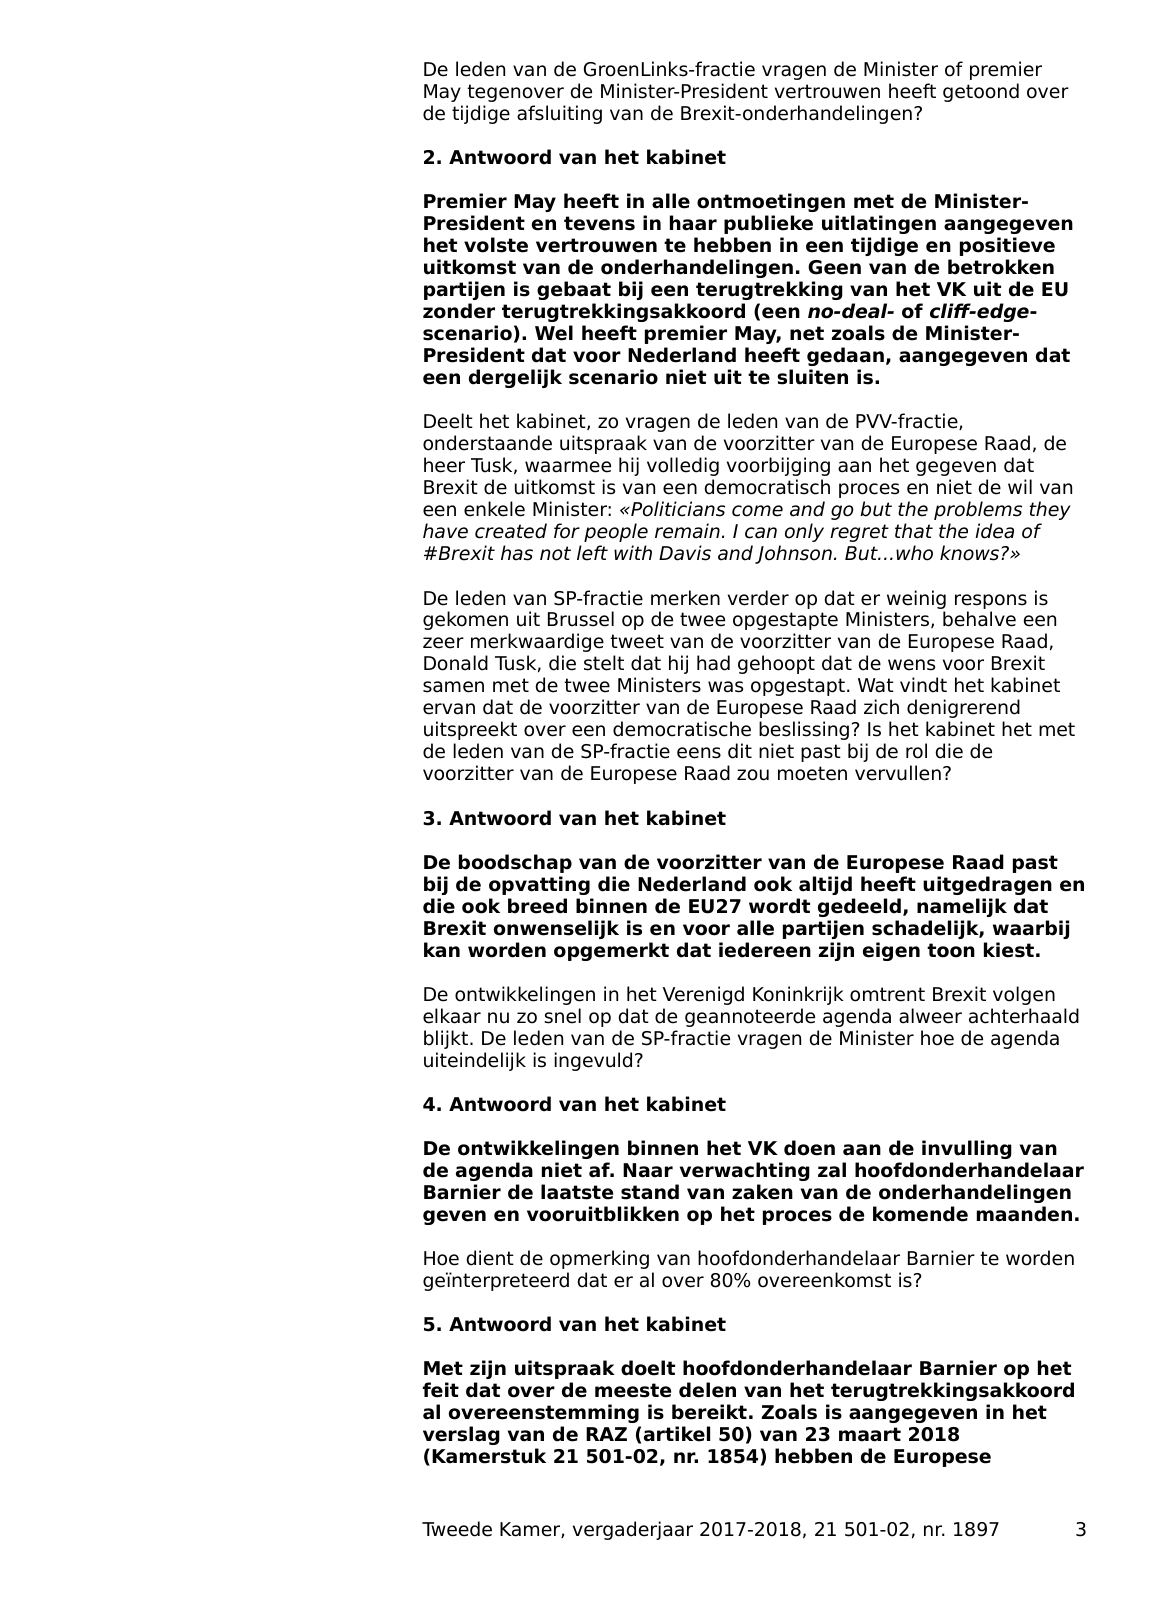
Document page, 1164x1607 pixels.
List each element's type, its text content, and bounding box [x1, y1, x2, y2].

subtitle 2. Antwoord van het kabinet [422, 147, 1087, 169]
text De leden van SP-fractie merken verder op dat er weinig respons is gekomen uit Brussel op de twee opgestapte Ministers, behalve een zeer merkwaardige tweet van de voorzitter van de Europese Raad, Donald Tusk, die stelt dat hij had gehoopt dat de wens voor Brexit samen met de twee Ministers was opgestapt. Wat vindt het kabinet ervan dat de voorzitter van de Europese Raad zich denigrerend uitspreekt over een democratische beslissing? Is het kabinet het met de leden van de SP-fractie eens dit niet past bij de rol die de voorzitter van de Europese Raad zou moeten vervullen? [422, 587, 1087, 785]
subtitle 3. Antwoord van het kabinet [422, 807, 1087, 829]
text De ontwikkelingen binnen het VK doen aan de invulling van de agenda niet af. Naar verwachting zal hoofdonderhandelaar Barnier de laatste stand van zaken van de onderhandelingen geven en vooruitblikken op het proces de komende maanden. [422, 1138, 1087, 1226]
text De boodschap van de voorzitter van de Europese Raad past bij de opvatting die Nederland ook altijd heeft uitgedragen en die ook breed binnen de EU27 wordt gedeeld, namelijk dat Brexit onwenselijk is en voor alle partijen schadelijk, waarbij kan worden opgemerkt dat iedereen zijn eigen toon kiest. [422, 852, 1087, 961]
text Deelt het kabinet, zo vragen de leden van de PVV-fractie, onderstaande uitspraak van de voorzitter van de Europese Raad, de heer Tusk, waarmee hij volledig voorbijging aan het gegeven dat Brexit de uitkomst is van een democratisch proces en niet de wil van een enkele Minister: «Politicians come and go but the problems they have created for people remain. I can only regret that the idea of #Brexit has not left with Davis and Johnson. But...who knows?» [422, 411, 1087, 565]
text Met zijn uitspraak doelt hoofdonderhandelaar Barnier op het feit dat over de meeste delen van het terugtrekkingsakkoord al overeenstemming is bereikt. Zoals is aangegeven in het verslag van de RAZ (artikel 50) van 23 maart 2018 (Kamerstuk 21 501-02, nr. 1854) hebben de Europese [422, 1358, 1087, 1468]
subtitle 5. Antwoord van het kabinet [422, 1314, 1087, 1336]
text Hoe dient de opmerking van hoofdonderhandelaar Barnier te worden geïnterpreteerd dat er al over 80% overeenkomst is? [422, 1248, 1087, 1292]
text Premier May heeft in alle ontmoetingen met de Minister-President en tevens in haar publieke uitlatingen aangegeven het volste vertrouwen te hebben in een tijdige en positieve uitkomst van de onderhandelingen. Geen van de betrokken partijen is gebaat bij een terugtrekking van het VK uit de EU zonder terugtrekkingsakkoord (een no-deal- of cliff-edge-scenario). Wel heeft premier May, net zoals de Minister-President dat voor Nederland heeft gedaan, aangegeven dat een dergelijk scenario niet uit te sluiten is. [422, 191, 1087, 389]
text De leden van de GroenLinks-fractie vragen de Minister of premier May tegenover de Minister-President vertrouwen heeft getoond over de tijdige afsluiting van de Brexit-onderhandelingen? [422, 59, 1087, 125]
subtitle 4. Antwoord van het kabinet [422, 1094, 1087, 1116]
text De ontwikkelingen in het Verenigd Koninkrijk omtrent Brexit volgen elkaar nu zo snel op dat de geannoteerde agenda alweer achterhaald blijkt. De leden van de SP-fractie vragen de Minister hoe de agenda uiteindelijk is ingevuld? [422, 984, 1087, 1072]
